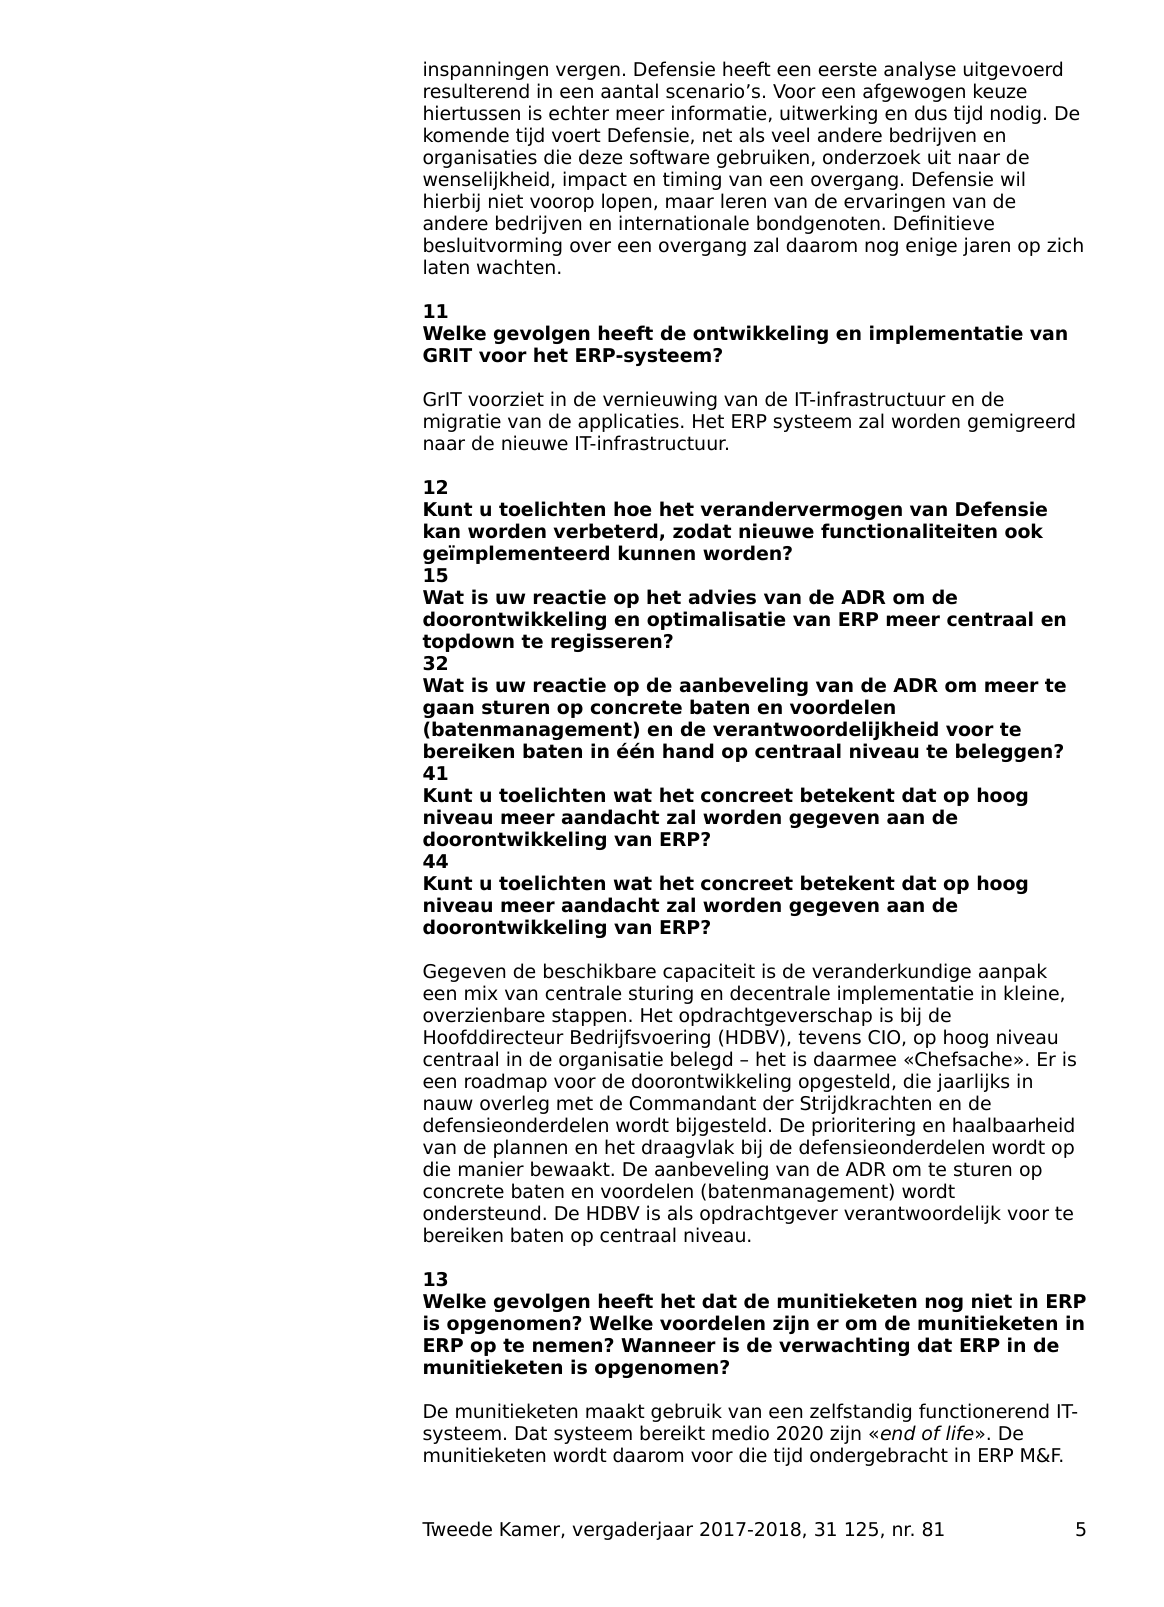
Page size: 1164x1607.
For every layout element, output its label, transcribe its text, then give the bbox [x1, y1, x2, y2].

text GrIT voorziet in de vernieuwing van de IT-infrastructuur en de migratie van de applicaties. Het ERP systeem zal worden gemigreerd naar de nieuwe IT-infrastructuur. [422, 389, 1087, 455]
text 32 [422, 653, 1087, 675]
text Wat is uw reactie op de aanbeveling van de ADR om meer te gaan sturen op concrete baten en voordelen (batenmanagement) en de verantwoordelijkheid voor te bereiken baten in één hand op centraal niveau te beleggen? [422, 675, 1087, 763]
text Welke gevolgen heeft het dat de munitieketen nog niet in ERP is opgenomen? Welke voordelen zijn er om de munitieketen in ERP op te nemen? Wanneer is de verwachting dat ERP in de munitieketen is opgenomen? [422, 1291, 1087, 1379]
text Wat is uw reactie op het advies van de ADR om de doorontwikkeling en optimalisatie van ERP meer centraal en topdown te regisseren? [422, 587, 1087, 653]
text 44 [422, 851, 1087, 873]
text 12 [422, 477, 1087, 499]
text Gegeven de beschikbare capaciteit is de veranderkundige aanpak een mix van centrale sturing en decentrale implementatie in kleine, overzienbare stappen. Het opdrachtgeverschap is bij de Hoofddirecteur Bedrijfsvoering (HDBV), tevens CIO, op hoog niveau centraal in de organisatie belegd – het is daarmee «Chefsache». Er is een roadmap voor de doorontwikkeling opgesteld, die jaarlijks in nauw overleg met de Commandant der Strijdkrachten en de defensieonderdelen wordt bijgesteld. De prioritering en haalbaarheid van de plannen en het draagvlak bij de defensieonderdelen wordt op die manier bewaakt. De aanbeveling van de ADR om te sturen op concrete baten en voordelen (batenmanagement) wordt ondersteund. De HDBV is als opdrachtgever verantwoordelijk voor te bereiken baten op centraal niveau. [422, 961, 1087, 1247]
text Kunt u toelichten hoe het verandervermogen van Defensie kan worden verbeterd, zodat nieuwe functionaliteiten ook geïmplementeerd kunnen worden? [422, 499, 1087, 565]
text 41 [422, 763, 1087, 785]
text Kunt u toelichten wat het concreet betekent dat op hoog niveau meer aandacht zal worden gegeven aan de doorontwikkeling van ERP? [422, 873, 1087, 939]
text 13 [422, 1269, 1087, 1291]
text inspanningen vergen. Defensie heeft een eerste analyse uitgevoerd resulterend in een aantal scenario’s. Voor een afgewogen keuze hiertussen is echter meer informatie, uitwerking en dus tijd nodig. De komende tijd voert Defensie, net als veel andere bedrijven en organisaties die deze software gebruiken, onderzoek uit naar de wenselijkheid, impact en timing van een overgang. Defensie wil hierbij niet voorop lopen, maar leren van de ervaringen van de andere bedrijven en internationale bondgenoten. Definitieve besluitvorming over een overgang zal daarom nog enige jaren op zich laten wachten. [422, 59, 1087, 279]
text Welke gevolgen heeft de ontwikkeling en implementatie van GRIT voor het ERP-systeem? [422, 323, 1087, 367]
text Kunt u toelichten wat het concreet betekent dat op hoog niveau meer aandacht zal worden gegeven aan de doorontwikkeling van ERP? [422, 785, 1087, 851]
text De munitieketen maakt gebruik van een zelfstandig functionerend IT-systeem. Dat systeem bereikt medio 2020 zijn «end of life». De munitieketen wordt daarom voor die tijd ondergebracht in ERP M&F. [422, 1401, 1087, 1467]
text 11 [422, 301, 1087, 323]
text 15 [422, 565, 1087, 587]
